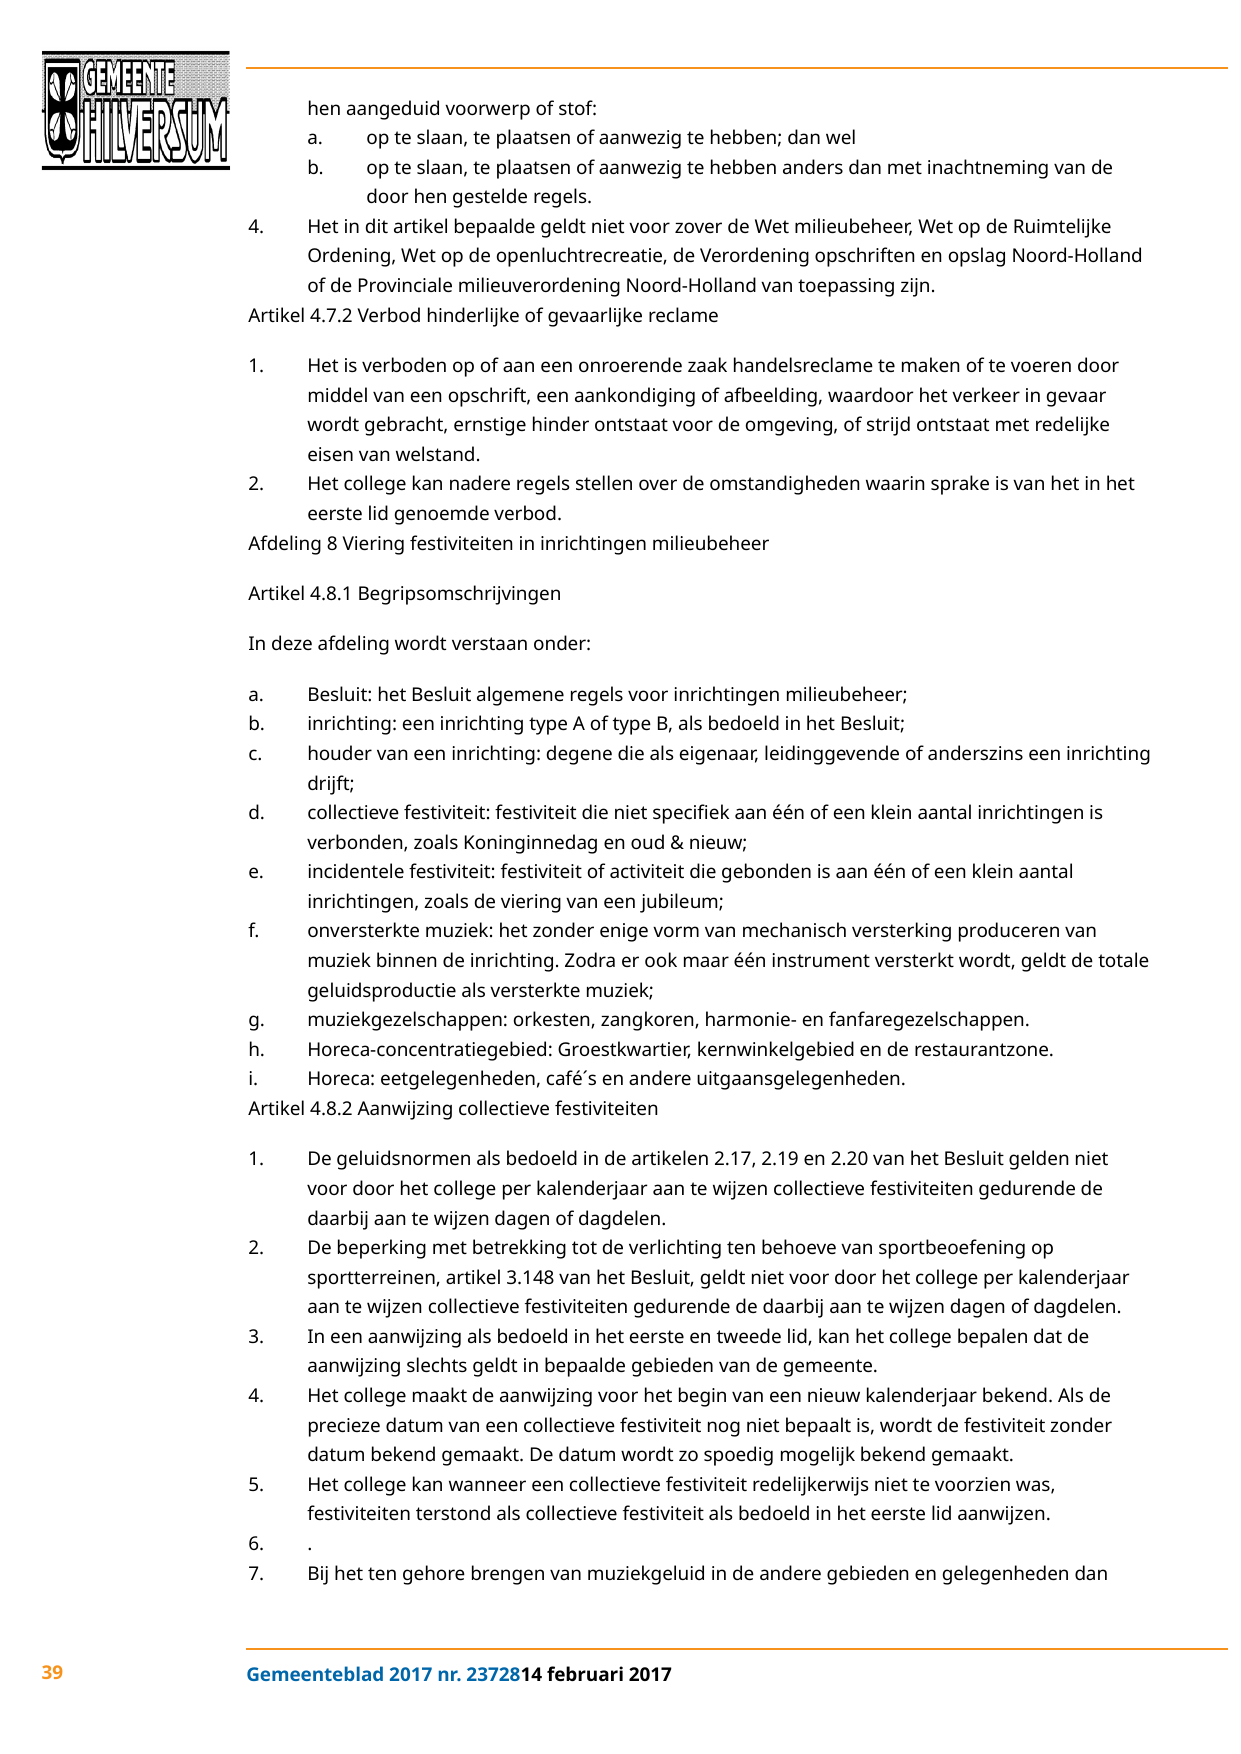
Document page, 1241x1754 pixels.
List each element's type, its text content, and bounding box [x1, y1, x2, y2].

list inrichting: een inrichting type A of type B, als bedoeld in het Besluit; [248, 711, 1152, 736]
list De beperking met betrekking tot de verlichting ten behoeve van sportbeoefening op sportterreinen, artikel 3.148 van het Besluit, geldt niet voor door het college per kalenderjaar aan te wijzen collectieve festiviteiten gedurende de daarbij aan te wijzen dagen of dagdelen. [248, 1234, 1152, 1319]
list Het in dit artikel bepaalde geldt niet voor zover de Wet milieubeheer, Wet op de Ruimtelijke Ordening, Wet op de openluchtrecreatie, de Verordening opschriften en opslag Noord-Holland of de Provinciale milieuverordening Noord-Holland van toepassing zijn. [248, 213, 1152, 298]
list onversterkte muziek: het zonder enige vorm van mechanisch versterking produceren van muziek binnen de inrichting. Zodra er ook maar één instrument versterkt wordt, geldt de totale geluidsproductie als versterkte muziek; [248, 918, 1152, 1003]
list collectieve festiviteit: festiviteit die niet specifiek aan één of een klein aantal inrichtingen is verbonden, zoals Koninginnedag en oud & nieuw; [248, 799, 1152, 855]
list houder van een inrichting: degene die als eigenaar, leidinggevende of anderszins een inrichting drijft; [248, 740, 1152, 796]
list incidentele festiviteit: festiviteit of activiteit die gebonden is aan één of een klein aantal inrichtingen, zoals de viering van een jubileum; [248, 858, 1152, 914]
list Horeca-concentratiegebied: Groestkwartier, kernwinkelgebied en de restaurantzone. [248, 1036, 1152, 1062]
picture [41, 47, 231, 172]
list muziekgezelschappen: orkesten, zangkoren, harmonie- en fanfaregezelschappen. [248, 1006, 1152, 1032]
list . [248, 1530, 1152, 1556]
list Het college kan nadere regels stellen over de omstandigheden waarin sprake is van het in het eerste lid genoemde verbod. [248, 471, 1152, 526]
list Het college maakt de aanwijzing voor het begin van een nieuw kalenderjaar bekend. Als de precieze datum van een collectieve festiviteit nog niet bepaalt is, wordt de festiviteit zonder datum bekend gemaakt. De datum wordt zo spoedig mogelijk bekend gemaakt. [248, 1382, 1152, 1467]
list Besluit: het Besluit algemene regels voor inrichtingen milieubeheer; [248, 681, 1152, 707]
list hen aangeduid voorwerp of stof: [248, 95, 1152, 121]
list op te slaan, te plaatsen of aanwezig te hebben; dan wel [307, 124, 1152, 150]
list Het college kan wanneer een collectieve festiviteit redelijkerwijs niet te voorzien was, festiviteiten terstond als collectieve festiviteit als bedoeld in het eerste lid aanwijzen. [248, 1471, 1152, 1526]
text Artikel 4.8.2 Aanwijzing collectieve festiviteiten [248, 1095, 1152, 1121]
list Bij het ten gehore brengen van muziekgeluid in de andere gebieden en gelegenheden dan [248, 1560, 1152, 1586]
list Het is verboden op of aan een onroerende zaak handelsreclame te maken of te voeren door middel van een opschrift, een aankondiging of afbeelding, waardoor het verkeer in gevaar wordt gebracht, ernstige hinder ontstaat voor de omgeving, of strijd ontstaat met redelijke eisen van welstand. [248, 352, 1152, 467]
list In een aanwijzing als bedoeld in het eerste en tweede lid, kan het college bepalen dat de aanwijzing slechts geldt in bepaalde gebieden van de gemeente. [248, 1323, 1152, 1378]
text Artikel 4.7.2 Verbod hinderlijke of gevaarlijke reclame [248, 302, 1152, 328]
list Horeca: eetgelegenheden, café´s en andere uitgaansgelegenheden. [248, 1066, 1152, 1091]
list op te slaan, te plaatsen of aanwezig te hebben anders dan met inachtneming van de door hen gestelde regels. [307, 154, 1152, 209]
list De geluidsnormen als bedoeld in de artikelen 2.17, 2.19 en 2.20 van het Besluit gelden niet voor door het college per kalenderjaar aan te wijzen collectieve festiviteiten gedurende de daarbij aan te wijzen dagen of dagdelen. [248, 1146, 1152, 1231]
text Artikel 4.8.1 Begripsomschrijvingen [248, 580, 1152, 606]
text In deze afdeling wordt verstaan onder: [248, 631, 1152, 656]
text Afdeling 8 Viering festiviteiten in inrichtingen milieubeheer [248, 530, 1152, 556]
